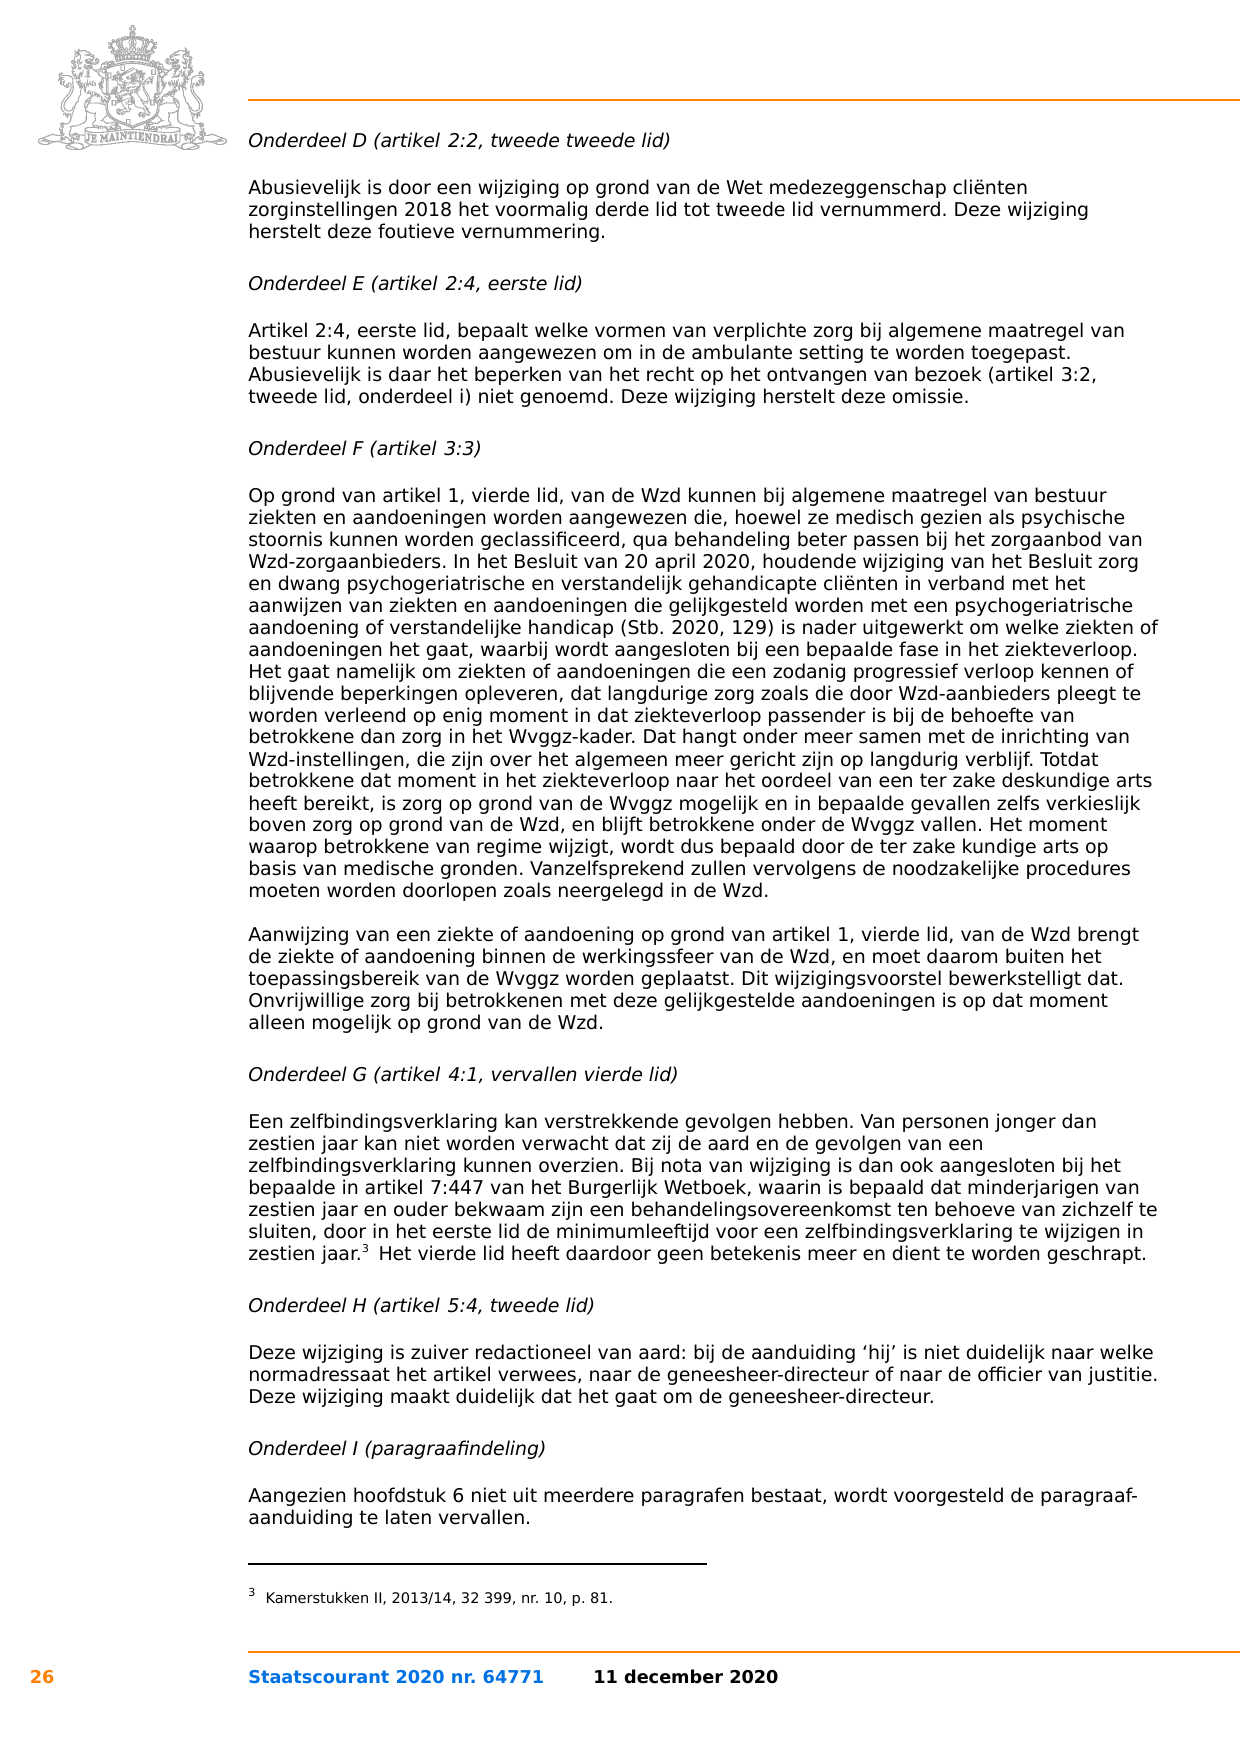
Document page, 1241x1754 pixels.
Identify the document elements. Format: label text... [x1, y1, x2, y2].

text Deze wijziging is zuiver redactioneel van aard: bij de aanduiding ‘hij’ is niet duidelijk naar welke normadressaat het artikel verwees, naar de geneesheer-directeur of naar de officier van justitie. Deze wijziging maakt duidelijk dat het gaat om de geneesheer-directeur. [248, 1342, 1163, 1408]
text Artikel 2:4, eerste lid, bepaalt welke vormen van verplichte zorg bij algemene maatregel van bestuur kunnen worden aangewezen om in de ambulante setting te worden toegepast. Abusievelijk is daar het beperken van het recht op het ontvangen van bezoek (artikel 3:2, tweede lid, onderdeel i) niet genoemd. Deze wijziging herstelt deze omissie. [248, 320, 1163, 408]
subtitle Onderdeel I (paragraafindeling) [248, 1438, 1163, 1460]
text Aanwijzing van een ziekte of aandoening op grond van artikel 1, vierde lid, van de Wzd brengt de ziekte of aandoening binnen de werkingssfeer van de Wzd, en moet daarom buiten het toepassingsbereik van de Wvggz worden geplaatst. Dit wijzigingsvoorstel bewerkstelligt dat. Onvrijwillige zorg bij betrokkenen met deze gelijkgestelde aandoeningen is op dat moment alleen mogelijk op grond van de Wzd. [248, 924, 1163, 1034]
subtitle Onderdeel F (artikel 3:3) [248, 438, 1163, 460]
subtitle Onderdeel H (artikel 5:4, tweede lid) [248, 1295, 1163, 1317]
subtitle Onderdeel G (artikel 4:1, vervallen vierde lid) [248, 1064, 1163, 1086]
subtitle Onderdeel E (artikel 2:4, eerste lid) [248, 273, 1163, 295]
text Een zelfbindingsverklaring kan verstrekkende gevolgen hebben. Van personen jonger dan zestien jaar kan niet worden verwacht dat zij de aard en de gevolgen van een zelfbindingsverklaring kunnen overzien. Bij nota van wijziging is dan ook aangesloten bij het bepaalde in artikel 7:447 van het Burgerlijk Wetboek, waarin is bepaald dat minderjarigen van zestien jaar en ouder bekwaam zijn een behandelingsovereenkomst ten behoeve van zichzelf te sluiten, door in het eerste lid de minimumleeftijd voor een zelfbindingsverklaring te wijzigen in zestien jaar. Het vierde lid heeft daardoor geen betekenis meer en dient te worden geschrapt. [248, 1111, 1163, 1265]
text Op grond van artikel 1, vierde lid, van de Wzd kunnen bij algemene maatregel van bestuur ziekten en aandoeningen worden aangewezen die, hoewel ze medisch gezien als psychische stoornis kunnen worden geclassificeerd, qua behandeling beter passen bij het zorgaanbod van Wzd-zorgaanbieders. In het Besluit van 20 april 2020, houdende wijziging van het Besluit zorg en dwang psychogeriatrische en verstandelijk gehandicapte cliënten in verband met het aanwijzen van ziekten en aandoeningen die gelijkgesteld worden met een psychogeriatrische aandoening of verstandelijke handicap (Stb. 2020, 129) is nader uitgewerkt om welke ziekten of aandoeningen het gaat, waarbij wordt aangesloten bij een bepaalde fase in het ziekteverloop. Het gaat namelijk om ziekten of aandoeningen die een zodanig progressief verloop kennen of blijvende beperkingen opleveren, dat langdurige zorg zoals die door Wzd-aanbieders pleegt te worden verleend op enig moment in dat ziekteverloop passender is bij de behoefte van betrokkene dan zorg in het Wvggz-kader. Dat hangt onder meer samen met de inrichting van Wzd-instellingen, die zijn over het algemeen meer gericht zijn op langdurig verblijf. Totdat betrokkene dat moment in het ziekteverloop naar het oordeel van een ter zake deskundige arts heeft bereikt, is zorg op grond van de Wvggz mogelijk en in bepaalde gevallen zelfs verkieslijk boven zorg op grond van de Wzd, en blijft betrokkene onder de Wvggz vallen. Het moment waarop betrokkene van regime wijzigt, wordt dus bepaald door de ter zake kundige arts op basis van medische gronden. Vanzelfsprekend zullen vervolgens de noodzakelijke procedures moeten worden doorlopen zoals neergelegd in de Wzd. [248, 485, 1163, 902]
text Abusievelijk is door een wijziging op grond van de Wet medezeggenschap cliënten zorginstellingen 2018 het voormalig derde lid tot tweede lid vernummerd. Deze wijziging herstelt deze foutieve vernummering. [248, 177, 1163, 243]
text Kamerstukken II, 2013/14, 32 399, nr. 10, p. 81. [248, 1586, 1163, 1608]
picture [38, 25, 227, 150]
text Aangezien hoofdstuk 6 niet uit meerdere paragrafen bestaat, wordt voorgesteld de paragraaf-aanduiding te laten vervallen. [248, 1485, 1163, 1529]
subtitle Onderdeel D (artikel 2:2, tweede tweede lid) [248, 130, 1163, 152]
